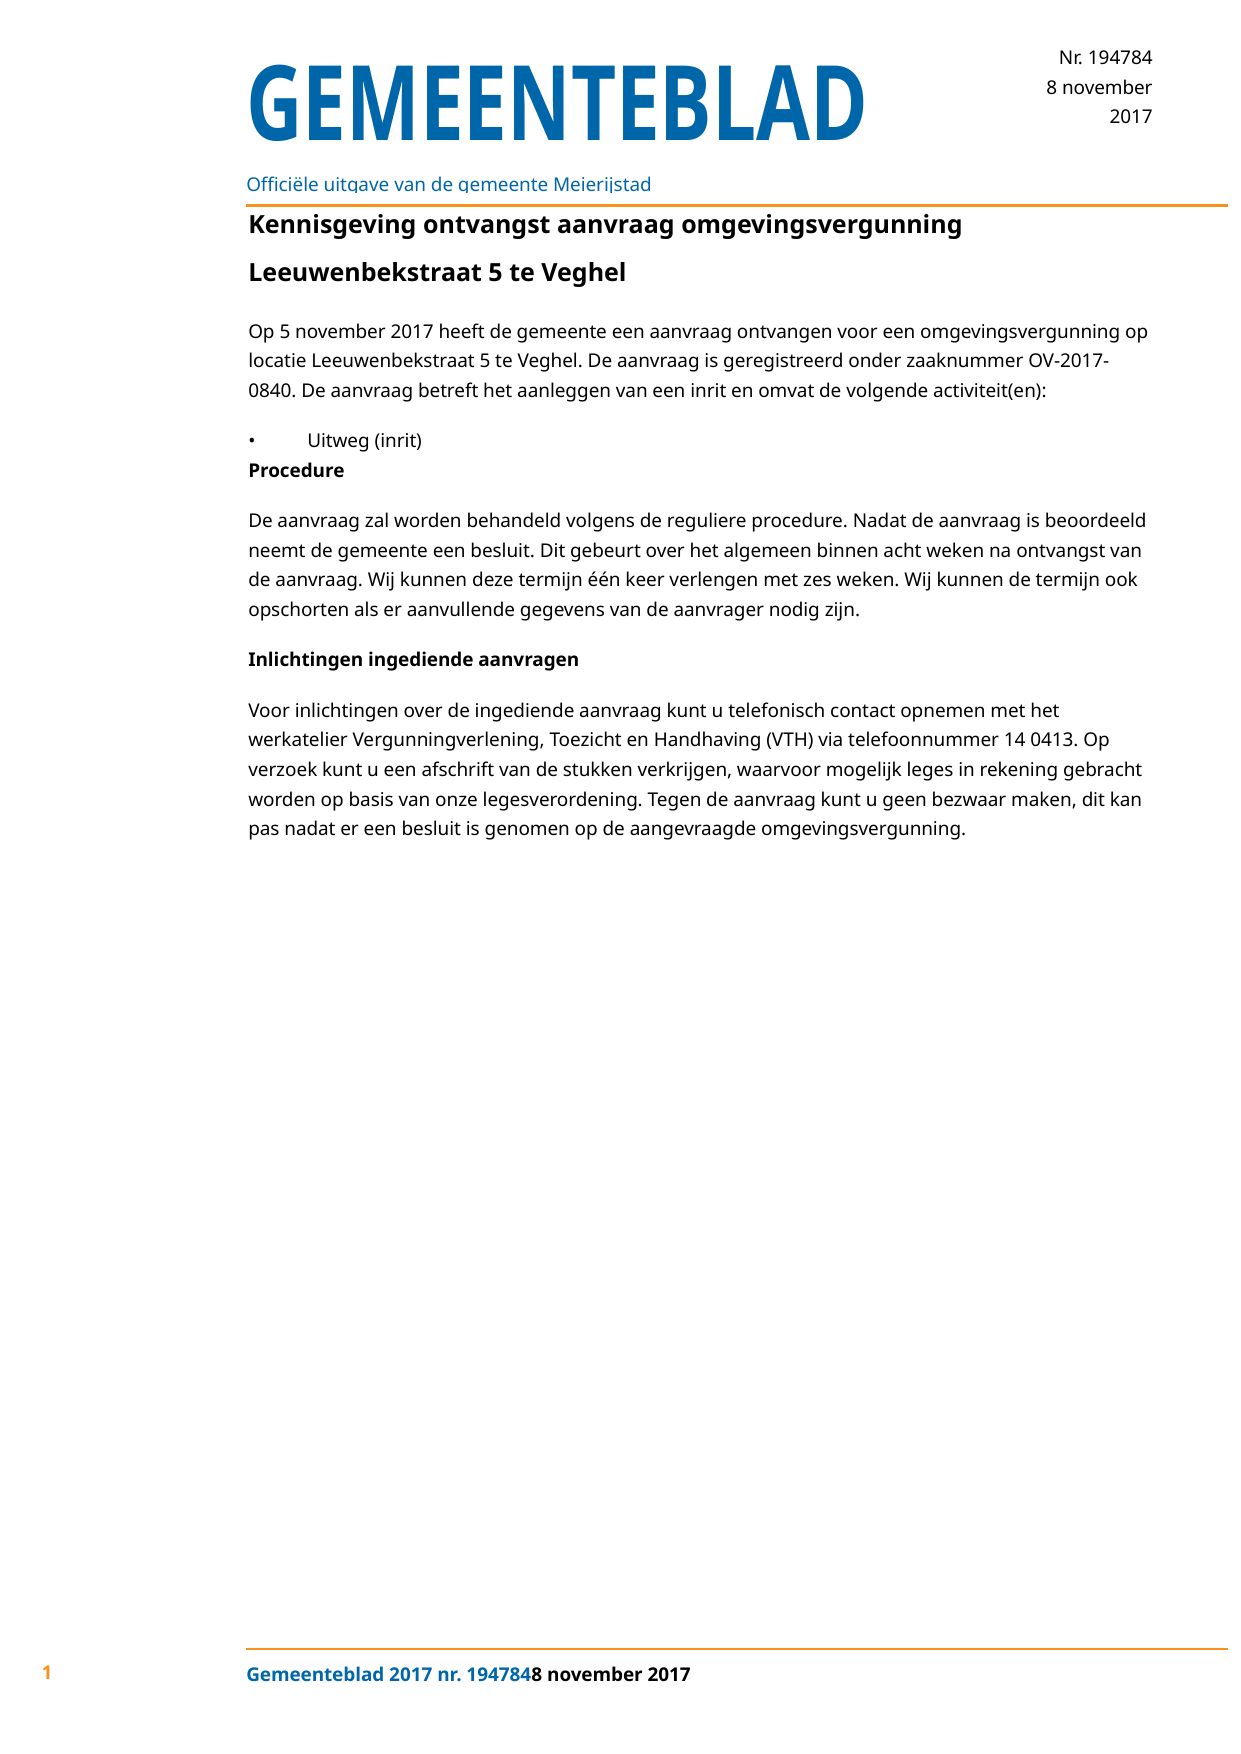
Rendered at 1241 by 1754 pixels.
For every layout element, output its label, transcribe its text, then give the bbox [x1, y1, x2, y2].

list Uitweg (inrit) [248, 427, 1152, 453]
text De aanvraag zal worden behandeld volgens de reguliere procedure. Nadat de aanvraag is beoordeeld neemt de gemeente een besluit. Dit gebeurt over het algemeen binnen acht weken na ontvangst van de aanvraag. Wij kunnen deze termijn één keer verlengen met zes weken. Wij kunnen de termijn ook opschorten als er aanvullende gegevens van de aanvrager nodig zijn. [248, 507, 1152, 622]
text Inlichtingen ingediende aanvragen [248, 647, 1152, 672]
text Voor inlichtingen over de ingediende aanvraag kunt u telefonisch contact opnemen met het werkatelier Vergunningverlening, Toezicht en Handhaving (VTH) via telefoonnummer 14 0413. Op verzoek kunt u een afschrift van de stukken verkrijgen, waarvoor mogelijk leges in rekening gebracht worden op basis van onze legesverordening. Tegen de aanvraag kunt u geen bezwaar maken, dit kan pas nadat er een besluit is genomen op de aangevraagde omgevingsvergunning. [248, 697, 1152, 841]
text Op 5 november 2017 heeft de gemeente een aanvraag ontvangen voor een omgevingsvergunning op locatie Leeuwenbekstraat 5 te Veghel. De aanvraag is geregistreerd onder zaaknummer OV-2017-0840. De aanvraag betreft het aanleggen van een inrit en omvat de volgende activiteit(en): [248, 318, 1152, 403]
picture [41, 47, 231, 172]
text Kennisgeving ontvangst aanvraag omgevingsvergunning Leeuwenbekstraat 5 te Veghel [248, 207, 1152, 288]
text Procedure [248, 457, 1152, 483]
